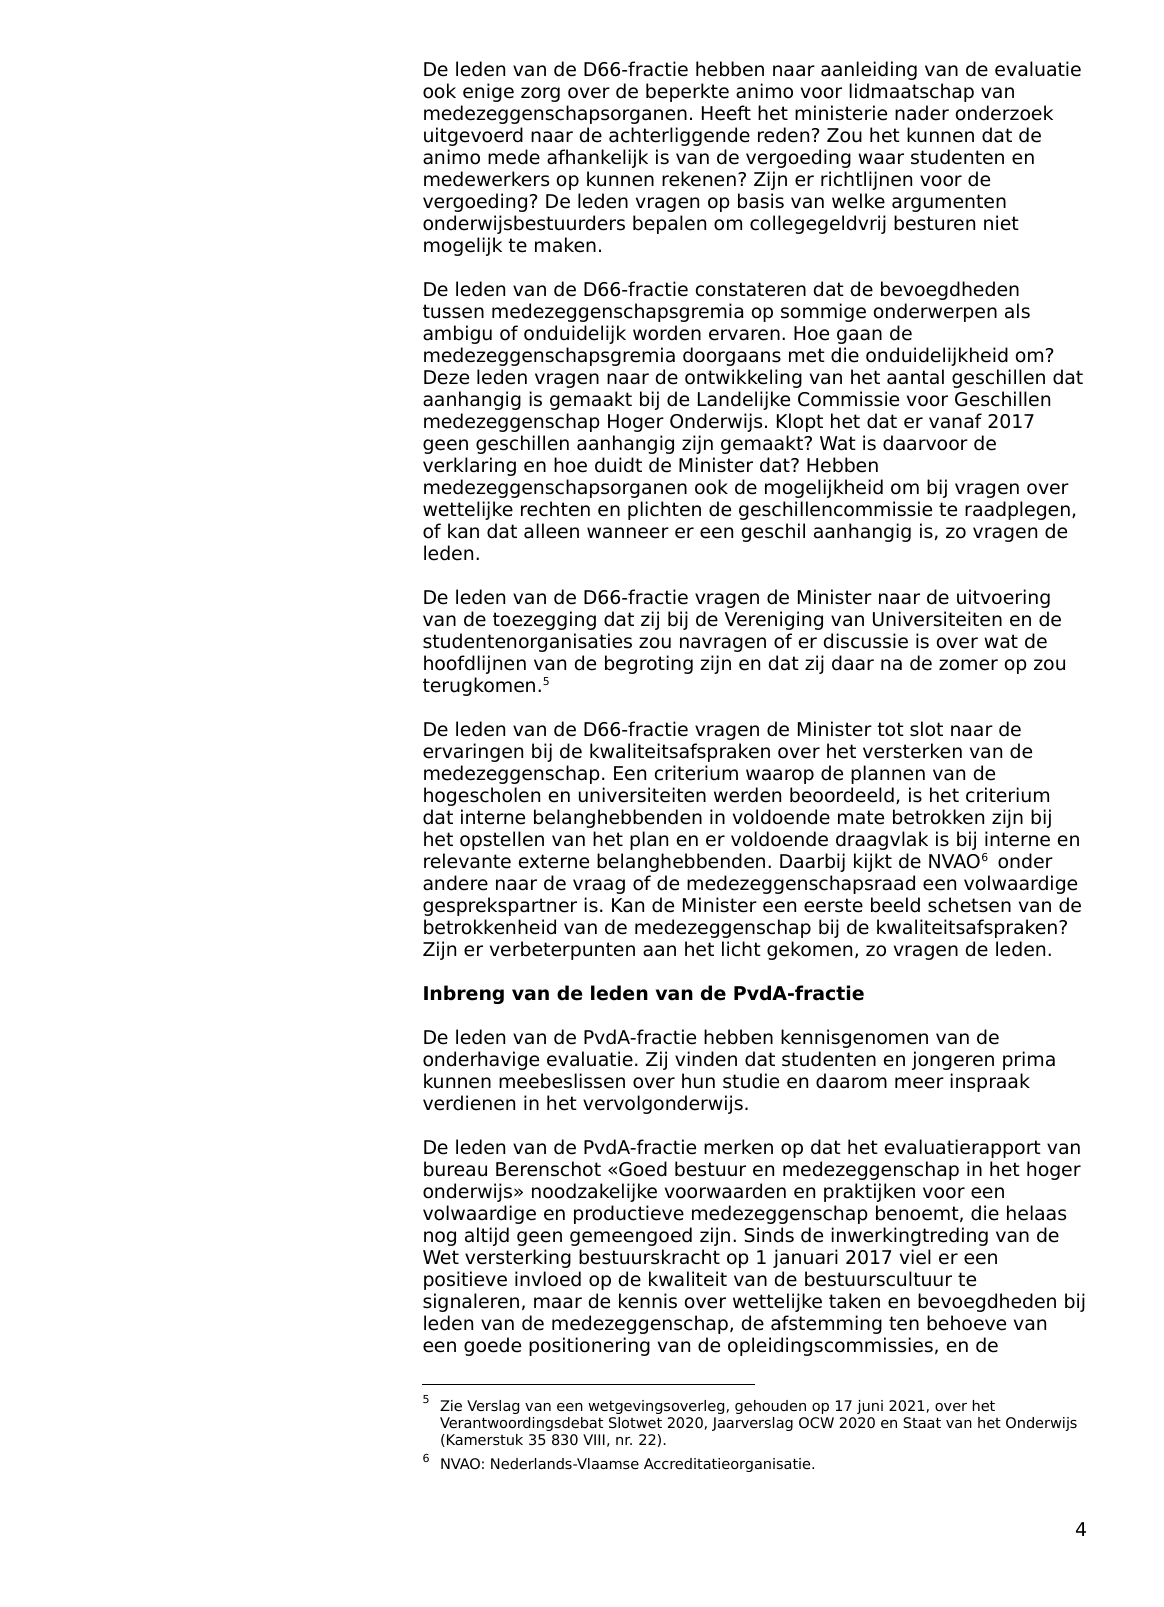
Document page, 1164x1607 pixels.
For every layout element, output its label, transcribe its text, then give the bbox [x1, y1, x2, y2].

text De leden van de PvdA-fractie hebben kennisgenomen van de onderhavige evaluatie. Zij vinden dat studenten en jongeren prima kunnen meebeslissen over hun studie en daarom meer inspraak verdienen in het vervolgonderwijs. [422, 1027, 1087, 1115]
subtitle Inbreng van de leden van de PvdA-fractie [422, 983, 1087, 1005]
text De leden van de D66-fractie constateren dat de bevoegdheden tussen medezeggenschapsgremia op sommige onderwerpen als ambigu of onduidelijk worden ervaren. Hoe gaan de medezeggenschapsgremia doorgaans met die onduidelijkheid om? Deze leden vragen naar de ontwikkeling van het aantal geschillen dat aanhangig is gemaakt bij de Landelijke Commissie voor Geschillen medezeggenschap Hoger Onderwijs. Klopt het dat er vanaf 2017 geen geschillen aanhangig zijn gemaakt? Wat is daarvoor de verklaring en hoe duidt de Minister dat? Hebben medezeggenschapsorganen ook de mogelijkheid om bij vragen over wettelijke rechten en plichten de geschillencommissie te raadplegen, of kan dat alleen wanneer er een geschil aanhangig is, zo vragen de leden. [422, 279, 1087, 565]
text De leden van de D66-fractie vragen de Minister naar de uitvoering van de toezegging dat zij bij de Vereniging van Universiteiten en de studentenorganisaties zou navragen of er discussie is over wat de hoofdlijnen van de begroting zijn en dat zij daar na de zomer op zou terugkomen. [422, 587, 1087, 697]
text De leden van de D66-fractie vragen de Minister tot slot naar de ervaringen bij de kwaliteitsafspraken over het versterken van de medezeggenschap. Een criterium waarop de plannen van de hogescholen en universiteiten werden beoordeeld, is het criterium dat interne belanghebbenden in voldoende mate betrokken zijn bij het opstellen van het plan en er voldoende draagvlak is bij interne en relevante externe belanghebbenden. Daarbij kijkt de NVAO onder andere naar de vraag of de medezeggenschapsraad een volwaardige gesprekspartner is. Kan de Minister een eerste beeld schetsen van de betrokkenheid van de medezeggenschap bij de kwaliteitsafspraken? Zijn er verbeterpunten aan het licht gekomen, zo vragen de leden. [422, 719, 1087, 961]
text De leden van de PvdA-fractie merken op dat het evaluatierapport van bureau Berenschot «Goed bestuur en medezeggenschap in het hoger onderwijs» noodzakelijke voorwaarden en praktijken voor een volwaardige en productieve medezeggenschap benoemt, die helaas nog altijd geen gemeengoed zijn. Sinds de inwerkingtreding van de Wet versterking bestuurskracht op 1 januari 2017 viel er een positieve invloed op de kwaliteit van de bestuurscultuur te signaleren, maar de kennis over wettelijke taken en bevoegdheden bij leden van de medezeggenschap, de afstemming ten behoeve van een goede positionering van de opleidingscommissies, en de [422, 1137, 1087, 1357]
text De leden van de D66-fractie hebben naar aanleiding van de evaluatie ook enige zorg over de beperkte animo voor lidmaatschap van medezeggenschapsorganen. Heeft het ministerie nader onderzoek uitgevoerd naar de achterliggende reden? Zou het kunnen dat de animo mede afhankelijk is van de vergoeding waar studenten en medewerkers op kunnen rekenen? Zijn er richtlijnen voor de vergoeding? De leden vragen op basis van welke argumenten onderwijsbestuurders bepalen om collegegeldvrij besturen niet mogelijk te maken. [422, 59, 1087, 257]
text Zie Verslag van een wetgevingsoverleg, gehouden op 17 juni 2021, over het Verantwoordingsdebat Slotwet 2020, Jaarverslag OCW 2020 en Staat van het Onderwijs (Kamerstuk 35 830 VIII, nr. 22). [422, 1393, 1087, 1449]
text NVAO: Nederlands-Vlaamse Accreditatieorganisatie. [422, 1452, 1087, 1474]
